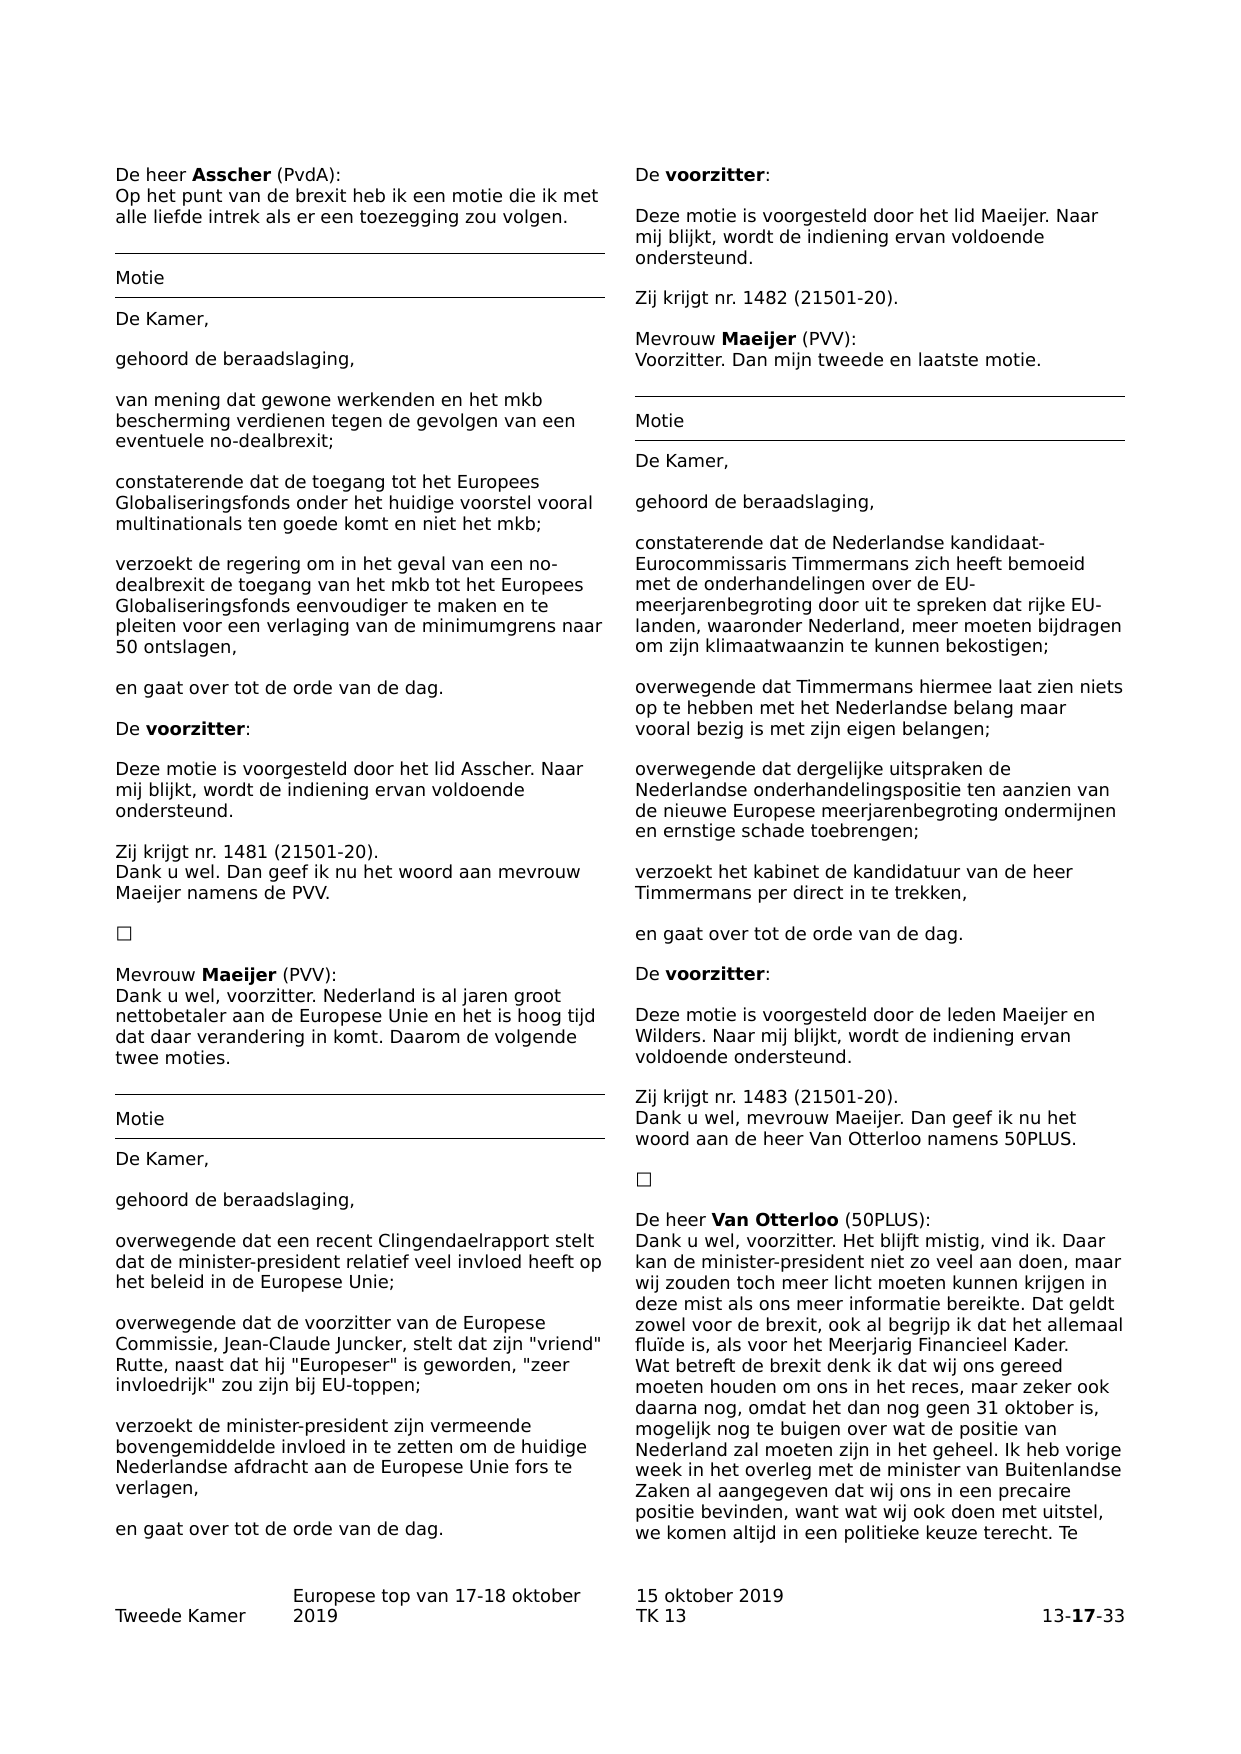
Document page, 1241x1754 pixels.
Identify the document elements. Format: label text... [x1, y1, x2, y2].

text Voorzitter. Dan mijn tweede en laatste motie. [635, 350, 1125, 371]
text Motie [635, 410, 1125, 431]
text constaterende dat de Nederlandse kandidaat-Eurocommissaris Timmermans zich heeft bemoeid met de onderhandelingen over de EU-meerjarenbegroting door uit te spreken dat rijke EU-landen, waaronder Nederland, meer moeten bijdragen om zijn klimaatwaanzin te kunnen bekostigen; [635, 533, 1125, 657]
text Zij krijgt nr. 1483 (21501-20). [635, 1087, 1125, 1108]
text en gaat over tot de orde van de dag. [635, 923, 1125, 944]
text Motie [115, 268, 605, 288]
text Zij krijgt nr. 1482 (21501-20). [635, 288, 1125, 309]
text Op het punt van de brexit heb ik een motie die ik met alle liefde intrek als er een toezegging zou volgen. [115, 186, 605, 228]
text Dank u wel, voorzitter. Het blijft mistig, vind ik. Daar kan de minister-president niet zo veel aan doen, maar wij zouden toch meer licht moeten kunnen krijgen in deze mist als ons meer informatie bereikte. Dat geldt zowel voor de brexit, ook al begrijp ik dat het allemaal fluïde is, als voor het Meerjarig Financieel Kader. [635, 1231, 1125, 1356]
text verzoekt de regering om in het geval van een no-dealbrexit de toegang van het mkb tot het Europees Globaliseringsfonds eenvoudiger te maken en te pleiten voor een verlaging van de minimumgrens naar 50 ontslagen, [115, 554, 605, 658]
text Zij krijgt nr. 1481 (21501-20). [115, 841, 605, 862]
text overwegende dat Timmermans hiermee laat zien niets op te hebben met het Nederlandse belang maar vooral bezig is met zijn eigen belangen; [635, 677, 1125, 739]
text De voorzitter: [635, 165, 1125, 186]
text Dank u wel, voorzitter. Nederland is al jaren groot nettobetaler aan de Europese Unie en het is hoog tijd dat daar verandering in komt. Daarom de volgende twee moties. [115, 985, 605, 1069]
text Deze motie is voorgesteld door het lid Asscher. Naar mij blijkt, wordt de indiening ervan voldoende ondersteund. [115, 759, 605, 821]
text Wat betreft de brexit denk ik dat wij ons gereed moeten houden om ons in het reces, maar zeker ook daarna nog, omdat het dan nog geen 31 oktober is, mogelijk nog te buigen over wat de positie van Nederland zal moeten zijn in het geheel. Ik heb vorige week in het overleg met de minister van Buitenlandse Zaken al aangegeven dat wij ons in een precaire positie bevinden, want wat wij ook doen met uitstel, we komen altijd in een politieke keuze terecht. Te [635, 1356, 1125, 1543]
text constaterende dat de toegang tot het Europees Globaliseringsfonds onder het huidige voorstel vooral multinationals ten goede komt en niet het mkb; [115, 472, 605, 534]
text Deze motie is voorgesteld door de leden Maeijer en Wilders. Naar mij blijkt, wordt de indiening ervan voldoende ondersteund. [635, 1005, 1125, 1067]
text De Kamer, [115, 308, 605, 329]
text overwegende dat de voorzitter van de Europese Commissie, Jean-Claude Juncker, stelt dat zijn "vriend" Rutte, naast dat hij "Europeser" is geworden, "zeer invloedrijk" zou zijn bij EU-toppen; [115, 1313, 605, 1396]
text ⬜ [115, 924, 605, 944]
text en gaat over tot de orde van de dag. [115, 678, 605, 698]
text gehoord de beraadslaging, [115, 349, 605, 370]
text De voorzitter: [635, 964, 1125, 985]
text overwegende dat een recent Clingendaelrapport stelt dat de minister-president relatief veel invloed heeft op het beleid in de Europese Unie; [115, 1231, 605, 1293]
text gehoord de beraadslaging, [635, 492, 1125, 513]
text Dank u wel, mevrouw Maeijer. Dan geef ik nu het woord aan de heer Van Otterloo namens 50PLUS. [635, 1108, 1125, 1149]
text Mevrouw Maeijer (PVV): [635, 329, 1125, 350]
text verzoekt het kabinet de kandidatuur van de heer Timmermans per direct in te trekken, [635, 862, 1125, 903]
text De heer Asscher (PvdA): [115, 165, 605, 186]
text Dank u wel. Dan geef ik nu het woord aan mevrouw Maeijer namens de PVV. [115, 862, 605, 904]
text Motie [115, 1108, 605, 1129]
text gehoord de beraadslaging, [115, 1190, 605, 1211]
text De voorzitter: [115, 718, 605, 739]
text De Kamer, [115, 1149, 605, 1170]
text Mevrouw Maeijer (PVV): [115, 964, 605, 985]
text De Kamer, [635, 451, 1125, 472]
text van mening dat gewone werkenden en het mkb bescherming verdienen tegen de gevolgen van een eventuele no-dealbrexit; [115, 390, 605, 452]
text ⬜ [635, 1169, 1125, 1190]
text Deze motie is voorgesteld door het lid Maeijer. Naar mij blijkt, wordt de indiening ervan voldoende ondersteund. [635, 206, 1125, 268]
text en gaat over tot de orde van de dag. [115, 1519, 605, 1539]
text verzoekt de minister-president zijn vermeende bovengemiddelde invloed in te zetten om de huidige Nederlandse afdracht aan de Europese Unie fors te verlagen, [115, 1416, 605, 1499]
text overwegende dat dergelijke uitspraken de Nederlandse onderhandelingspositie ten aanzien van de nieuwe Europese meerjarenbegroting ondermijnen en ernstige schade toebrengen; [635, 759, 1125, 842]
text De heer Van Otterloo (50PLUS): [635, 1210, 1125, 1231]
